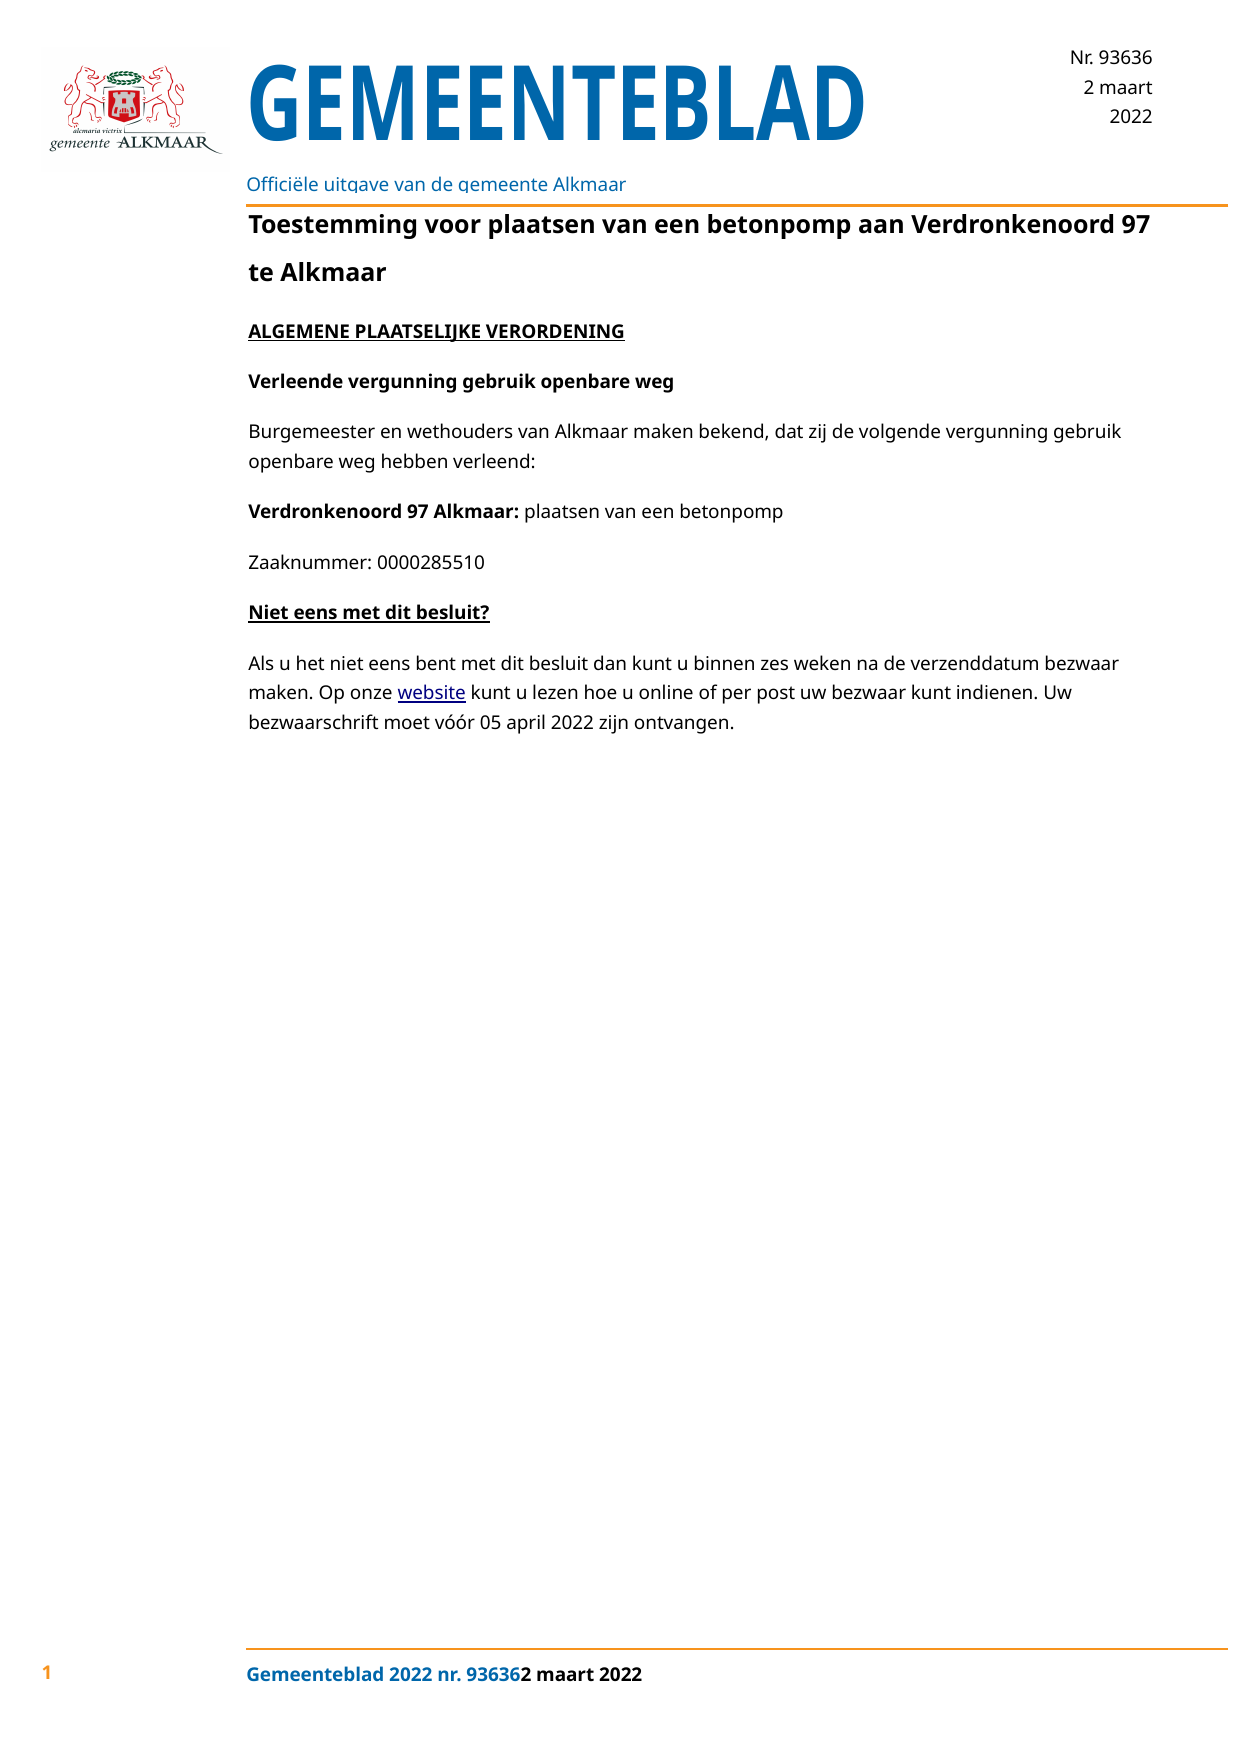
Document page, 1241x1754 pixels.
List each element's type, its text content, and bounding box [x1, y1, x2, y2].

text Niet eens met dit besluit? [248, 599, 1152, 625]
text Als u het niet eens bent met dit besluit dan kunt u binnen zes weken na de verzenddatum bezwaar maken. Op onze website kunt u lezen hoe u online of per post uw bezwaar kunt indienen. Uw bezwaarschrift moet vóór 05 april 2022 zijn ontvangen. [248, 650, 1152, 735]
text Zaaknummer: 0000285510 [248, 549, 1152, 575]
text Verdronkenoord 97 Alkmaar: plaatsen van een betonpomp [248, 499, 1152, 524]
text Burgemeester en wethouders van Alkmaar maken bekend, dat zij de volgende vergunning gebruik openbare weg hebben verleend: [248, 419, 1152, 474]
text Toestemming voor plaatsen van een betonpomp aan Verdronkenoord 97 te Alkmaar [248, 207, 1152, 288]
text ALGEMENE PLAATSELIJKE VERORDENING [248, 318, 1152, 344]
text Verleende vergunning gebruik openbare weg [248, 368, 1152, 394]
picture [41, 47, 231, 172]
